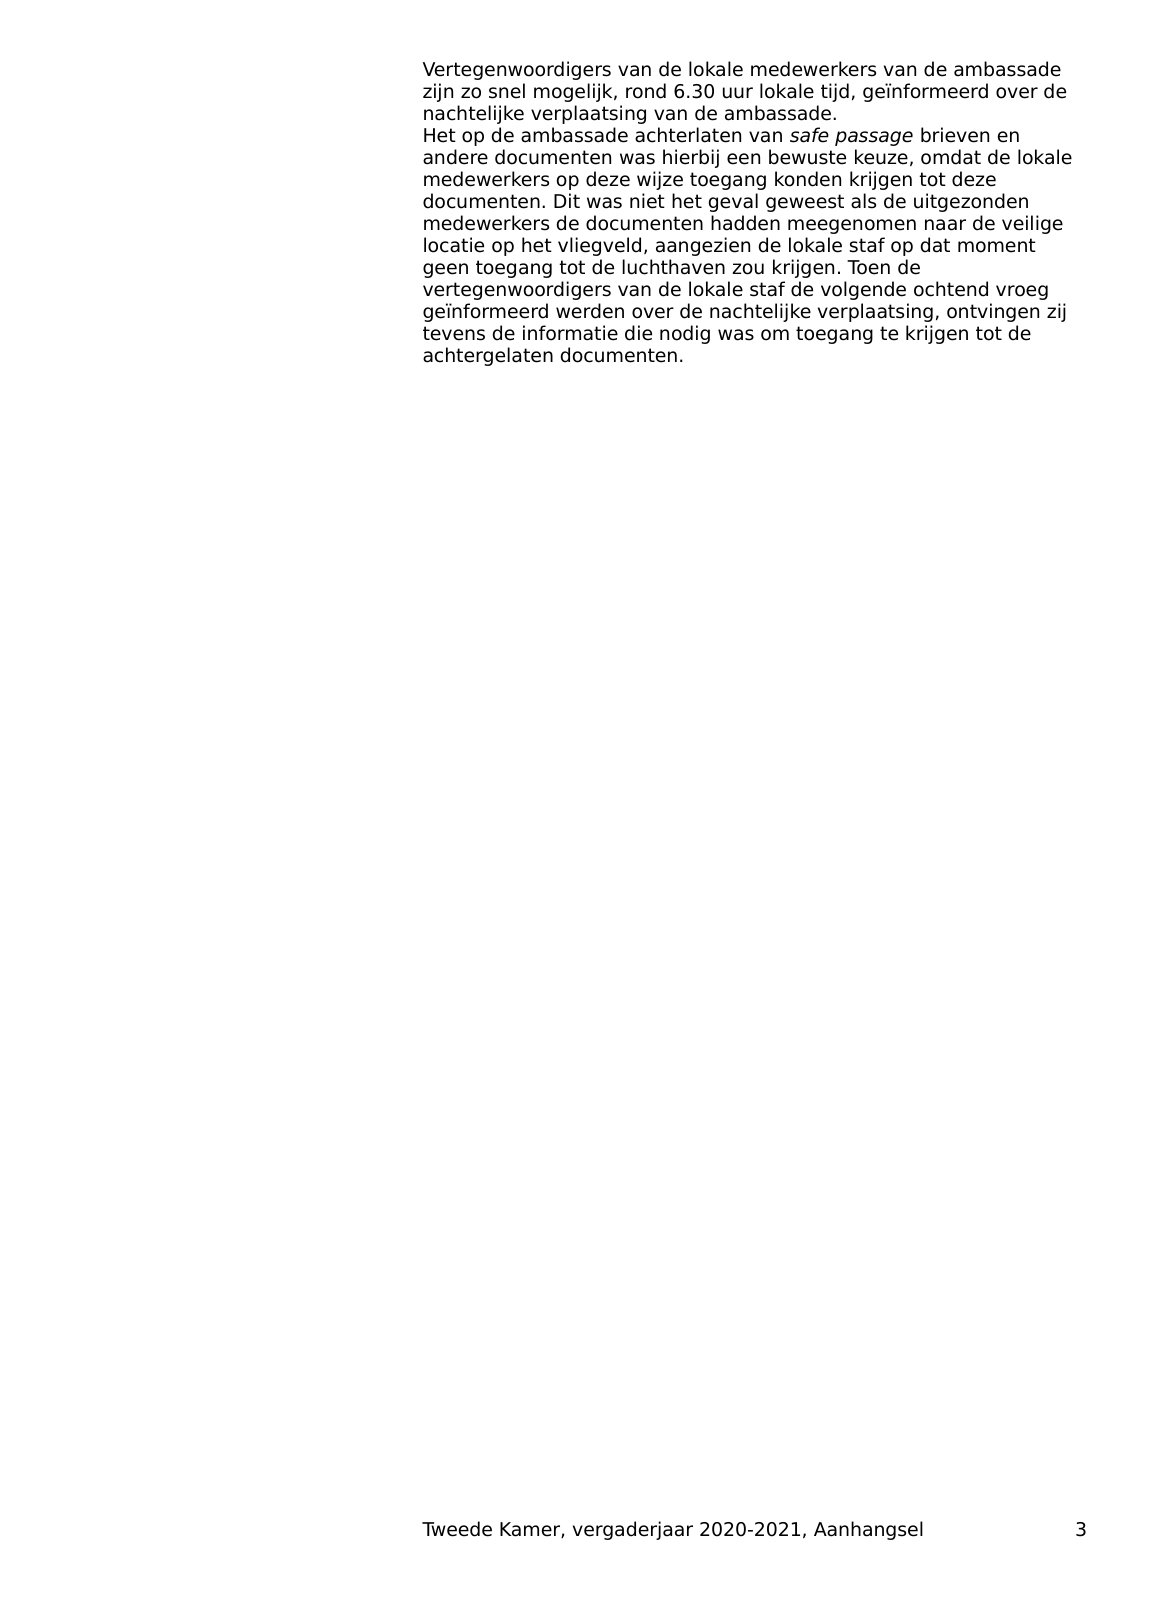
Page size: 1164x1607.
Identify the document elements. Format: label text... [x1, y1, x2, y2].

text Het op de ambassade achterlaten van safe passage brieven en andere documenten was hierbij een bewuste keuze, omdat de lokale medewerkers op deze wijze toegang konden krijgen tot deze documenten. Dit was niet het geval geweest als de uitgezonden medewerkers de documenten hadden meegenomen naar de veilige locatie op het vliegveld, aangezien de lokale staf op dat moment geen toegang tot de luchthaven zou krijgen. Toen de vertegenwoordigers van de lokale staf de volgende ochtend vroeg geïnformeerd werden over de nachtelijke verplaatsing, ontvingen zij tevens de informatie die nodig was om toegang te krijgen tot de achtergelaten documenten. [422, 125, 1087, 367]
text Vertegenwoordigers van de lokale medewerkers van de ambassade zijn zo snel mogelijk, rond 6.30 uur lokale tijd, geïnformeerd over de nachtelijke verplaatsing van de ambassade. [422, 59, 1087, 125]
